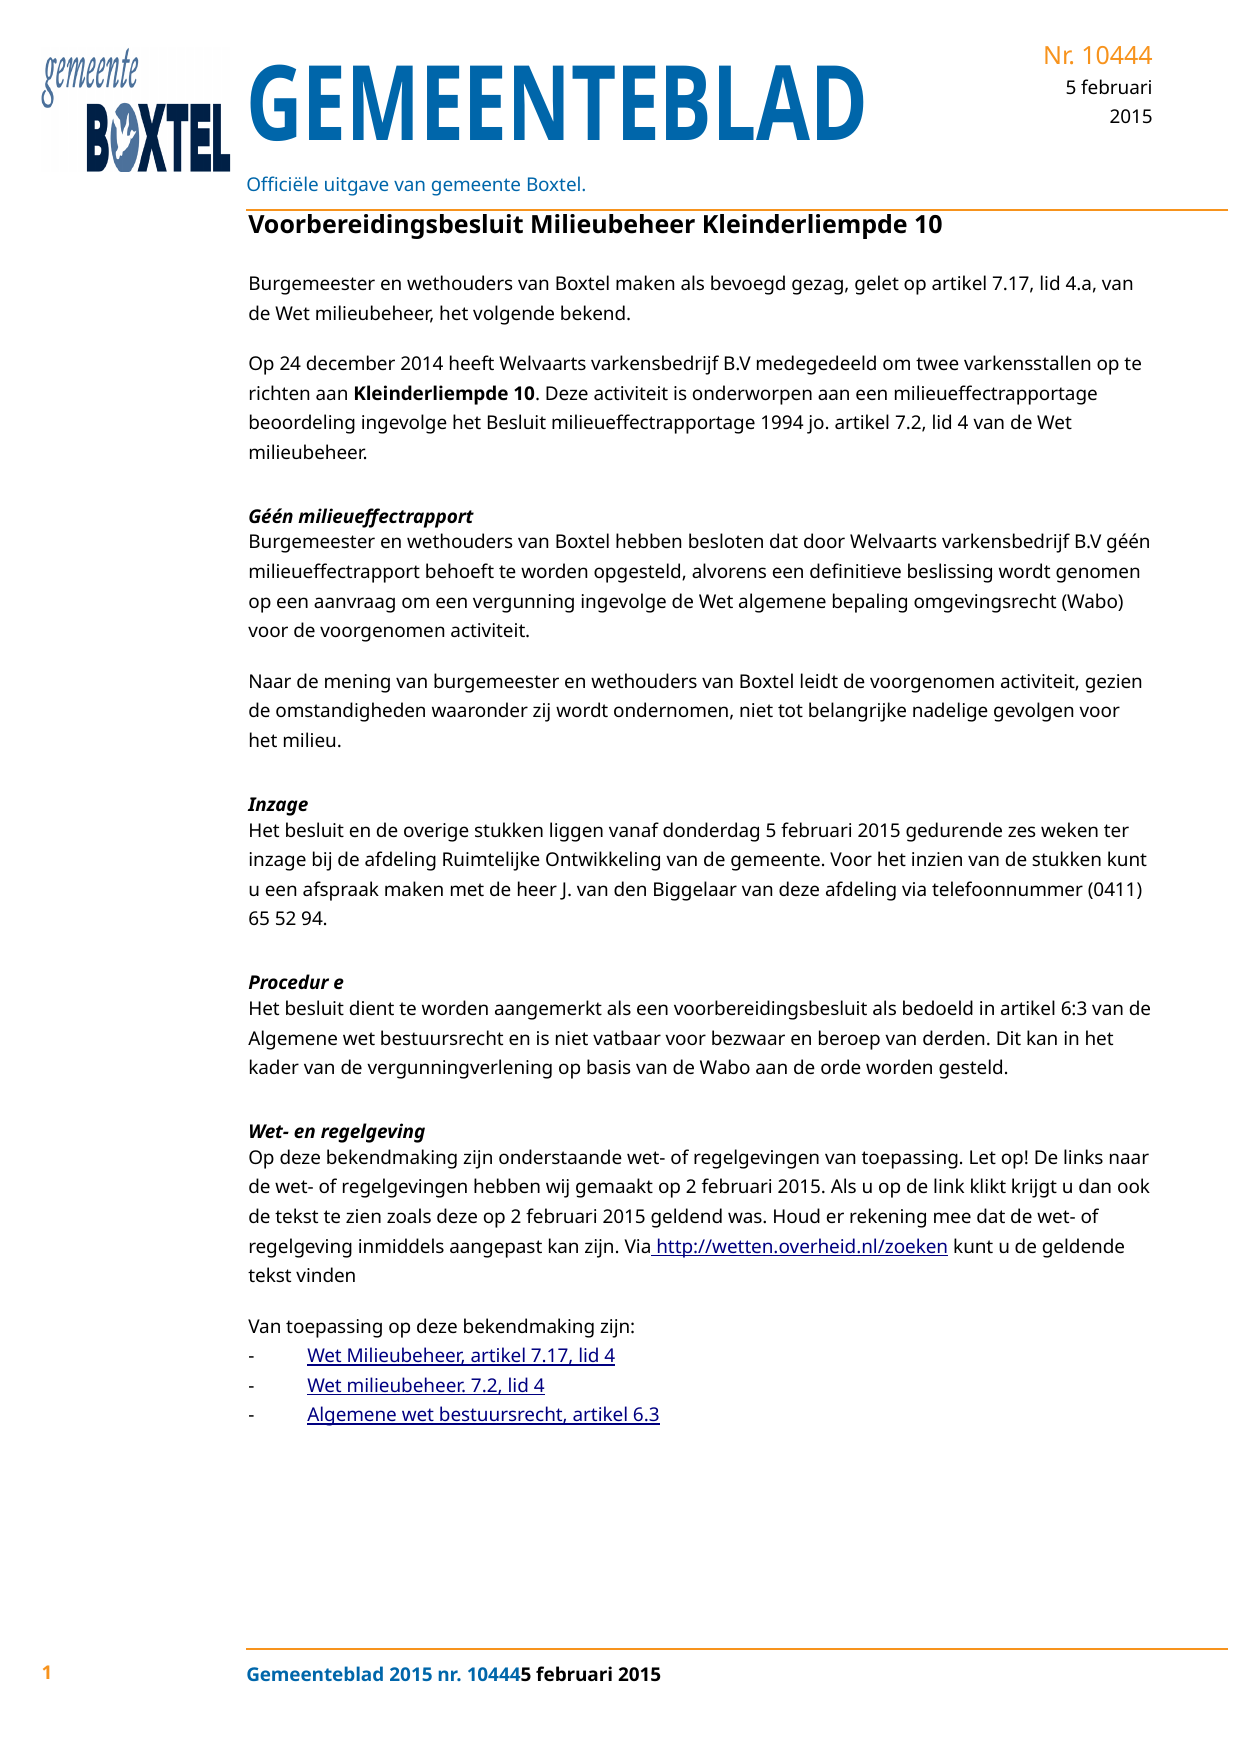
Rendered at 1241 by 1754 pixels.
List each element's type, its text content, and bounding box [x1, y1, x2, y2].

text Burgemeester en wethouders van Boxtel maken als bevoegd gezag, gelet op artikel 7.17, lid 4.a, van de Wet milieubeheer, het volgende bekend. [248, 270, 1152, 326]
text Het besluit en de overige stukken liggen vanaf donderdag 5 februari 2015 gedurende zes weken ter inzage bij de afdeling Ruimtelijke Ontwikkeling van de gemeente. Voor het inzien van de stukken kunt u een afspraak maken met de heer J. van den Biggelaar van deze afdeling via telefoonnummer (0411) 65 52 94. [248, 817, 1152, 931]
text Van toepassing op deze bekendmaking zijn: [248, 1313, 1152, 1338]
text Voorbereidingsbesluit Milieubeheer Kleinderliempde 10 [248, 211, 1152, 241]
picture [41, 47, 231, 172]
text Procedur e [248, 969, 1152, 995]
list Wet milieubeheer. 7.2, lid 4 [248, 1372, 1152, 1398]
text Géén milieueffectrapport [248, 503, 1152, 529]
text Inzage [248, 791, 1152, 817]
text Burgemeester en wethouders van Boxtel hebben besloten dat door Welvaarts varkensbedrijf B.V géén milieueffectrapport behoeft te worden opgesteld, alvorens een definitieve beslissing wordt genomen op een aanvraag om een vergunning ingevolge de Wet algemene bepaling omgevingsrecht (Wabo) voor de voorgenomen activiteit. [248, 529, 1152, 643]
list Wet Milieubeheer, artikel 7.17, lid 4 [248, 1342, 1152, 1368]
text Op 24 december 2014 heeft Welvaarts varkensbedrijf B.V medegedeeld om twee varkensstallen op te richten aan Kleinderliempde 10. Deze activiteit is onderworpen aan een milieueffectrapportage beoordeling ingevolge het Besluit milieueffectrapportage 1994 jo. artikel 7.2, lid 4 van de Wet milieubeheer. [248, 350, 1152, 465]
text Naar de mening van burgemeester en wethouders van Boxtel leidt de voorgenomen activiteit, gezien de omstandigheden waaronder zij wordt ondernomen, niet tot belangrijke nadelige gevolgen voor het milieu. [248, 668, 1152, 753]
text Het besluit dient te worden aangemerkt als een voorbereidingsbesluit als bedoeld in artikel 6:3 van de Algemene wet bestuursrecht en is niet vatbaar voor bezwaar en beroep van derden. Dit kan in het kader van de vergunningverlening op basis van de Wabo aan de orde worden gesteld. [248, 995, 1152, 1080]
list Algemene wet bestuursrecht, artikel 6.3 [248, 1402, 1152, 1427]
text Op deze bekendmaking zijn onderstaande wet- of regelgevingen van toepassing. Let op! De links naar de wet- of regelgevingen hebben wij gemaakt op 2 februari 2015. Als u op de link klikt krijgt u dan ook de tekst te zien zoals deze op 2 februari 2015 geldend was. Houd er rekening mee dat de wet- of regelgeving inmiddels aangepast kan zijn. Via http://wetten.overheid.nl/zoeken kunt u de geldende tekst vinden [248, 1144, 1152, 1288]
text Wet- en regelgeving [248, 1118, 1152, 1144]
